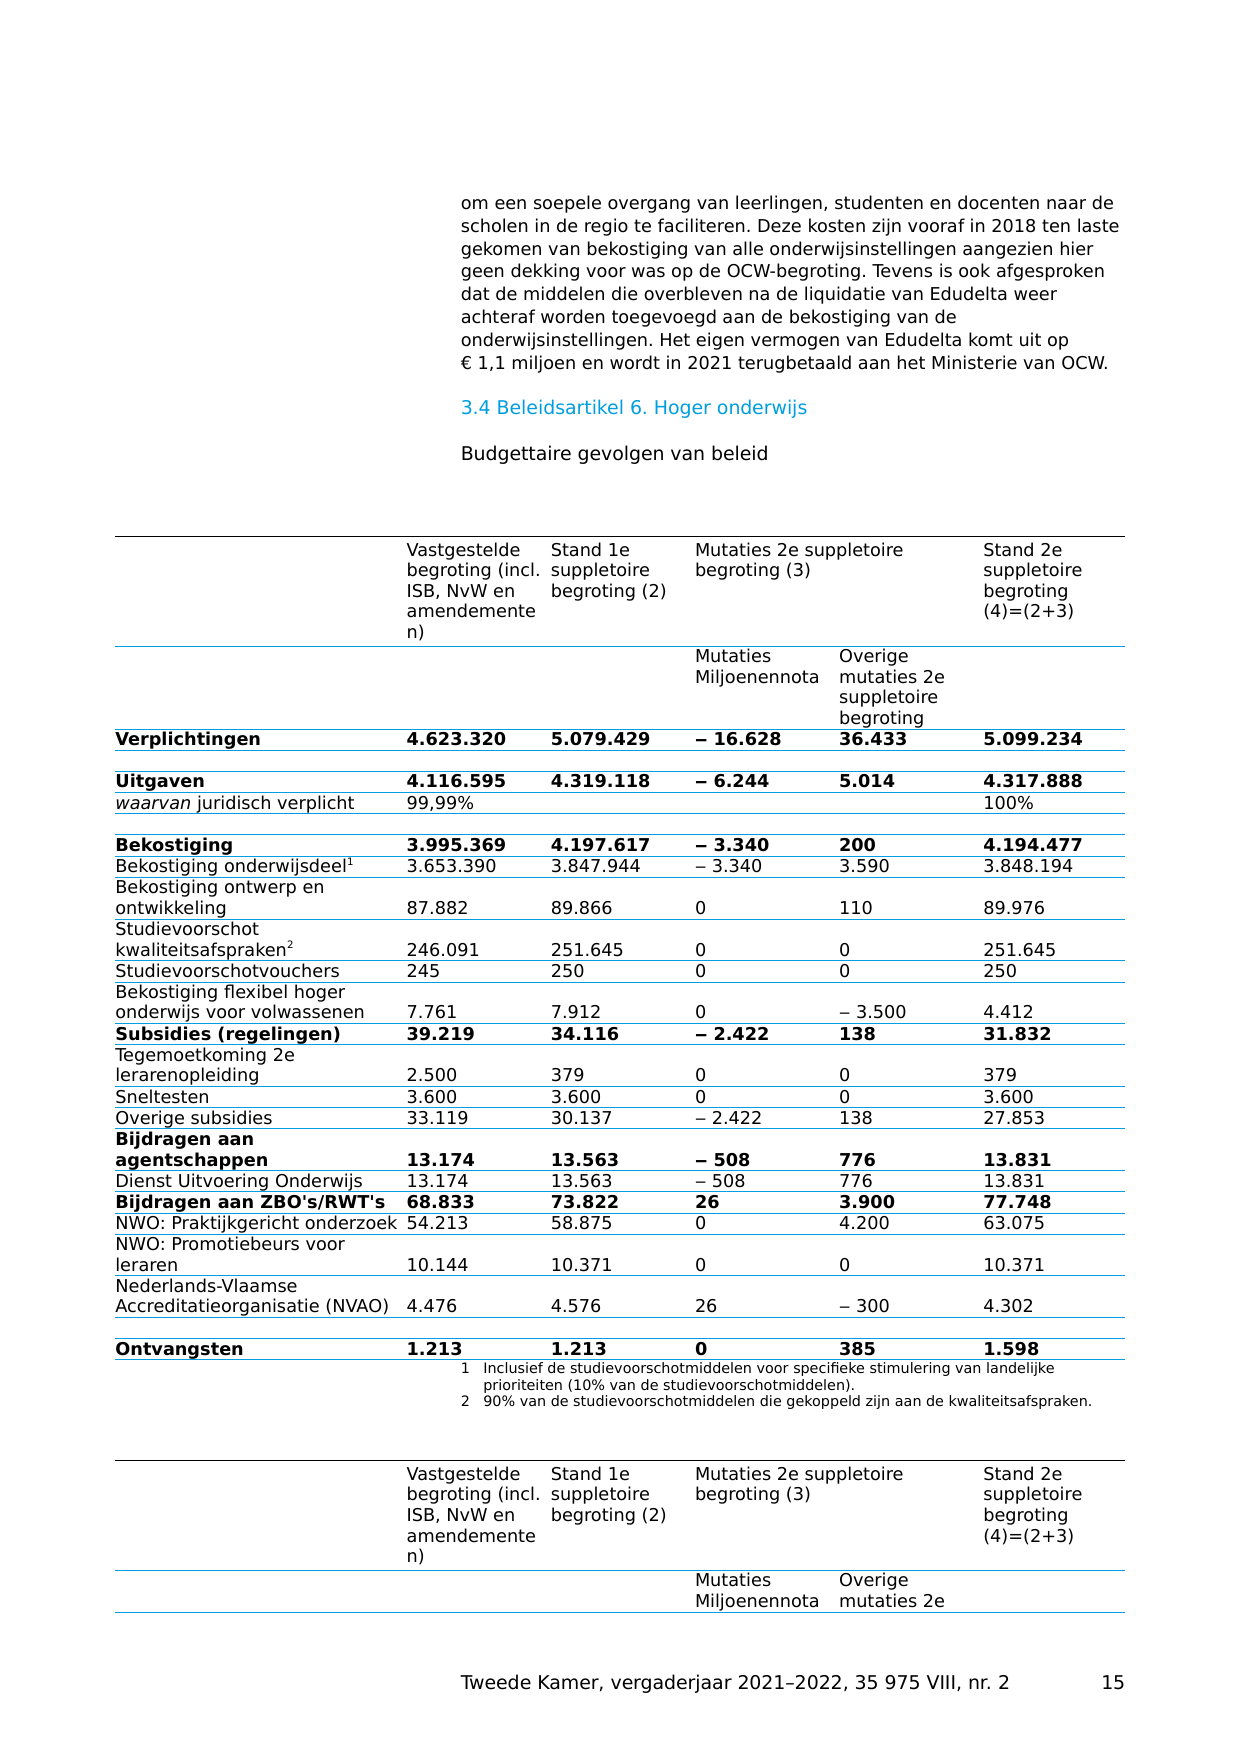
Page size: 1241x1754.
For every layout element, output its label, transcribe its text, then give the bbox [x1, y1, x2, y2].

table_cell Stand 1e suppletoire begroting (2) [548, 1461, 692, 1570]
table_cell 100% [980, 793, 1125, 813]
table_cell 1.213 [548, 1339, 692, 1359]
table_cell Overige mutaties 2e [836, 1571, 980, 1611]
table_cell Ontvangsten [115, 1339, 403, 1359]
table_cell Tegemoetkoming 2e lerarenopleiding [115, 1045, 403, 1086]
table_cell Studievoorschotvouchers [115, 961, 403, 981]
table_cell ‒ 2.422 [692, 1108, 836, 1128]
table_cell [404, 1318, 548, 1338]
table_cell 776 [836, 1171, 980, 1191]
table_cell [692, 793, 836, 813]
table_cell NWO: Promotiebeurs voor leraren [115, 1235, 403, 1275]
table_cell 13.831 [980, 1129, 1125, 1170]
table_cell 0 [836, 920, 980, 960]
table_cell 3.995.369 [404, 835, 548, 856]
table_cell 3.600 [548, 1087, 692, 1107]
table_cell [548, 1571, 692, 1611]
table_header Tabel 12 Uitsplitsing verplichtingen [115, 1435, 1125, 1460]
table_cell ‒ 3.500 [836, 983, 980, 1023]
table_cell 13.174 [404, 1171, 548, 1191]
table_cell 27.853 [980, 1108, 1125, 1128]
table_cell 4.412 [980, 983, 1125, 1023]
table_cell Studievoorschot kwaliteitsafspraken2 [115, 920, 403, 960]
text om een soepele overgang van leerlingen, studenten en docenten naar de scholen in de regio te faciliteren. Deze kosten zijn vooraf in 2018 ten laste gekomen van bekostiging van alle onderwijsinstellingen aangezien hier geen dekking voor was op de OCW-begroting. Tevens is ook afgesproken dat de middelen die overbleven na de liquidatie van Edudelta weer achteraf worden toegevoegd aan de bekostiging van de onderwijsinstellingen. Het eigen vermogen van Edudelta komt uit op € 1,1 miljoen en wordt in 2021 terugbetaald aan het Ministerie van OCW. [461, 191, 1125, 374]
table_cell 1.598 [980, 1339, 1125, 1359]
table_cell Bekostiging flexibel hoger onderwijs voor volwassenen [115, 983, 403, 1023]
table_cell Bijdragen aan ZBO's/RWT's [115, 1192, 403, 1212]
table_cell [692, 1318, 836, 1338]
table_cell 4.302 [980, 1276, 1125, 1317]
table_cell [259, 537, 403, 646]
table_cell Verplichtingen [115, 730, 403, 750]
table_cell 26 [692, 1276, 836, 1317]
table_cell Subsidies (regelingen) [115, 1024, 403, 1044]
table_cell Overige mutaties 2e suppletoire begroting [836, 647, 980, 729]
table_cell Mutaties 2e suppletoire begroting (3) [692, 1461, 980, 1570]
table_cell 4.319.118 [548, 772, 692, 792]
table_cell [259, 751, 403, 771]
table_cell 110 [836, 878, 980, 918]
table_cell 63.075 [980, 1214, 1125, 1233]
table_cell [548, 814, 692, 834]
table_cell 138 [836, 1024, 980, 1044]
table_cell [836, 751, 980, 771]
list 90% van de studievoorschotmiddelen die gekoppeld zijn aan de kwaliteitsafspraken. [461, 1393, 1125, 1410]
table_cell [404, 751, 548, 771]
table_cell 3.900 [836, 1192, 980, 1212]
table_cell 13.563 [548, 1171, 692, 1191]
table_cell [404, 814, 548, 834]
table_cell [259, 1571, 403, 1611]
table_cell 251.645 [548, 920, 692, 960]
table_cell 34.116 [548, 1024, 692, 1044]
table_cell 4.576 [548, 1276, 692, 1317]
table_cell 10.371 [980, 1235, 1125, 1275]
table_cell 31.832 [980, 1024, 1125, 1044]
table_cell [115, 751, 259, 771]
table_cell [115, 814, 259, 834]
table_cell [836, 793, 980, 813]
table_cell Mutaties Miljoenennota [692, 647, 836, 729]
table_cell 4.116.595 [404, 772, 548, 792]
table_cell Nederlands-Vlaamse Accreditatieorganisatie (NVAO) [115, 1276, 403, 1317]
table_cell [980, 647, 1125, 729]
table_cell 7.761 [404, 983, 548, 1023]
table_cell 10.371 [548, 1235, 692, 1275]
table_cell Mutaties 2e suppletoire begroting (3) [692, 537, 980, 646]
table_cell 99,99% [404, 793, 548, 813]
table_cell [404, 1571, 548, 1611]
table_cell 3.590 [836, 857, 980, 877]
table_cell 77.748 [980, 1192, 1125, 1212]
table_cell 5.079.429 [548, 730, 692, 750]
table_cell 13.563 [548, 1129, 692, 1170]
table_cell ‒ 300 [836, 1276, 980, 1317]
table_cell 251.645 [980, 920, 1125, 960]
table_cell 0 [692, 961, 836, 981]
table_cell [115, 537, 259, 646]
table_cell 4.623.320 [404, 730, 548, 750]
table_cell 0 [692, 920, 836, 960]
table_cell 0 [836, 1235, 980, 1275]
table_cell 7.912 [548, 983, 692, 1023]
table_cell 250 [980, 961, 1125, 981]
table_cell [980, 1571, 1125, 1611]
table_cell 4.476 [404, 1276, 548, 1317]
table_cell 87.882 [404, 878, 548, 918]
table_cell 5.014 [836, 772, 980, 792]
table_cell 26 [692, 1192, 836, 1212]
table_cell [548, 793, 692, 813]
table_cell Bijdragen aan agentschappen [115, 1129, 403, 1170]
table_cell [980, 814, 1125, 834]
table_cell ‒ 3.340 [692, 857, 836, 877]
table_cell [259, 814, 403, 834]
table_cell ‒ 508 [692, 1171, 836, 1191]
table_header Tabel 11 Budgettaire gevolgen van beleid, beleidsartikel 6 (Tweede suppletoire begroting) (bedragen x € 1.000) [115, 488, 1125, 536]
table_cell Uitgaven [115, 772, 403, 792]
table_cell 0 [836, 1087, 980, 1107]
table_cell 89.976 [980, 878, 1125, 918]
table_cell [259, 1318, 403, 1338]
table_cell 33.119 [404, 1108, 548, 1128]
table_cell ‒ 3.340 [692, 835, 836, 856]
table_cell [548, 647, 692, 729]
table_cell 3.653.390 [404, 857, 548, 877]
table_cell 2.500 [404, 1045, 548, 1086]
table_cell NWO: Praktijkgericht onderzoek [115, 1214, 403, 1233]
table_cell 379 [980, 1045, 1125, 1086]
table_cell 0 [692, 878, 836, 918]
table_cell Bekostiging ontwerp en ontwikkeling [115, 878, 403, 918]
table_cell 13.174 [404, 1129, 548, 1170]
table_cell 776 [836, 1129, 980, 1170]
table_cell [115, 1461, 259, 1570]
table_cell [259, 647, 403, 729]
table_cell 0 [692, 1087, 836, 1107]
table_cell 0 [692, 1214, 836, 1233]
table_cell 3.848.194 [980, 857, 1125, 877]
table_cell 3.600 [980, 1087, 1125, 1107]
table_cell 4.194.477 [980, 835, 1125, 856]
table_cell Overige subsidies [115, 1108, 403, 1128]
table_cell 0 [692, 1339, 836, 1359]
table_cell [980, 751, 1125, 771]
table_cell 0 [692, 1045, 836, 1086]
table_cell 58.875 [548, 1214, 692, 1233]
table_cell 54.213 [404, 1214, 548, 1233]
title Budgettaire gevolgen van beleid [461, 443, 1125, 464]
table_cell 138 [836, 1108, 980, 1128]
table_cell 3.600 [404, 1087, 548, 1107]
table_cell Stand 1e suppletoire begroting (2) [548, 537, 692, 646]
table_cell 13.831 [980, 1171, 1125, 1191]
table_cell [548, 1318, 692, 1338]
table_cell 5.099.234 [980, 730, 1125, 750]
table_cell 4.197.617 [548, 835, 692, 856]
table_cell 379 [548, 1045, 692, 1086]
table_cell 4.317.888 [980, 772, 1125, 792]
table_cell [692, 751, 836, 771]
table_cell 10.144 [404, 1235, 548, 1275]
table_cell Vastgestelde begroting (incl. ISB, NvW en amendementen) [404, 1461, 548, 1570]
table_cell 200 [836, 835, 980, 856]
table_cell [115, 1571, 259, 1611]
table_cell 3.847.944 [548, 857, 692, 877]
table_cell 250 [548, 961, 692, 981]
table_cell 0 [692, 983, 836, 1023]
table_cell [259, 1461, 403, 1570]
list Inclusief de studievoorschotmiddelen voor specifieke stimulering van landelijke prioriteiten (10% van de studievoorschotmiddelen). [461, 1360, 1125, 1393]
table_cell 73.822 [548, 1192, 692, 1212]
table_cell [404, 647, 548, 729]
table_cell Bekostiging [115, 835, 403, 856]
table_cell 0 [836, 1045, 980, 1086]
table_cell 0 [692, 1235, 836, 1275]
table_cell [836, 814, 980, 834]
table_cell Sneltesten [115, 1087, 403, 1107]
table_cell [115, 1318, 259, 1338]
table_cell 245 [404, 961, 548, 981]
table_cell [692, 814, 836, 834]
table_cell Dienst Uitvoering Onderwijs [115, 1171, 403, 1191]
table_cell Stand 2e suppletoire begroting (4)=(2+3) [980, 1461, 1125, 1570]
title 3.4 Beleidsartikel 6. Hoger onderwijs [461, 397, 1125, 419]
table_cell 36.433 [836, 730, 980, 750]
table_cell ‒ 16.628 [692, 730, 836, 750]
table_cell Bekostiging onderwijsdeel1 [115, 857, 403, 877]
table_cell [548, 751, 692, 771]
table_cell 385 [836, 1339, 980, 1359]
table_cell Stand 2e suppletoire begroting (4)=(2+3) [980, 537, 1125, 646]
table_cell 30.137 [548, 1108, 692, 1128]
table_cell [980, 1318, 1125, 1338]
table_cell 39.219 [404, 1024, 548, 1044]
table_cell 0 [836, 961, 980, 981]
table_cell [115, 647, 259, 729]
table_cell [836, 1318, 980, 1338]
table_cell 89.866 [548, 878, 692, 918]
table_cell ‒ 508 [692, 1129, 836, 1170]
table_cell 246.091 [404, 920, 548, 960]
table_cell 4.200 [836, 1214, 980, 1233]
table_cell ‒ 6.244 [692, 772, 836, 792]
table_cell Vastgestelde begroting (incl. ISB, NvW en amendementen) [404, 537, 548, 646]
table_cell waarvan juridisch verplicht [115, 793, 403, 813]
table_cell 1.213 [404, 1339, 548, 1359]
table_cell ‒ 2.422 [692, 1024, 836, 1044]
table_cell 68.833 [404, 1192, 548, 1212]
table_cell Mutaties Miljoenennota [692, 1571, 836, 1611]
